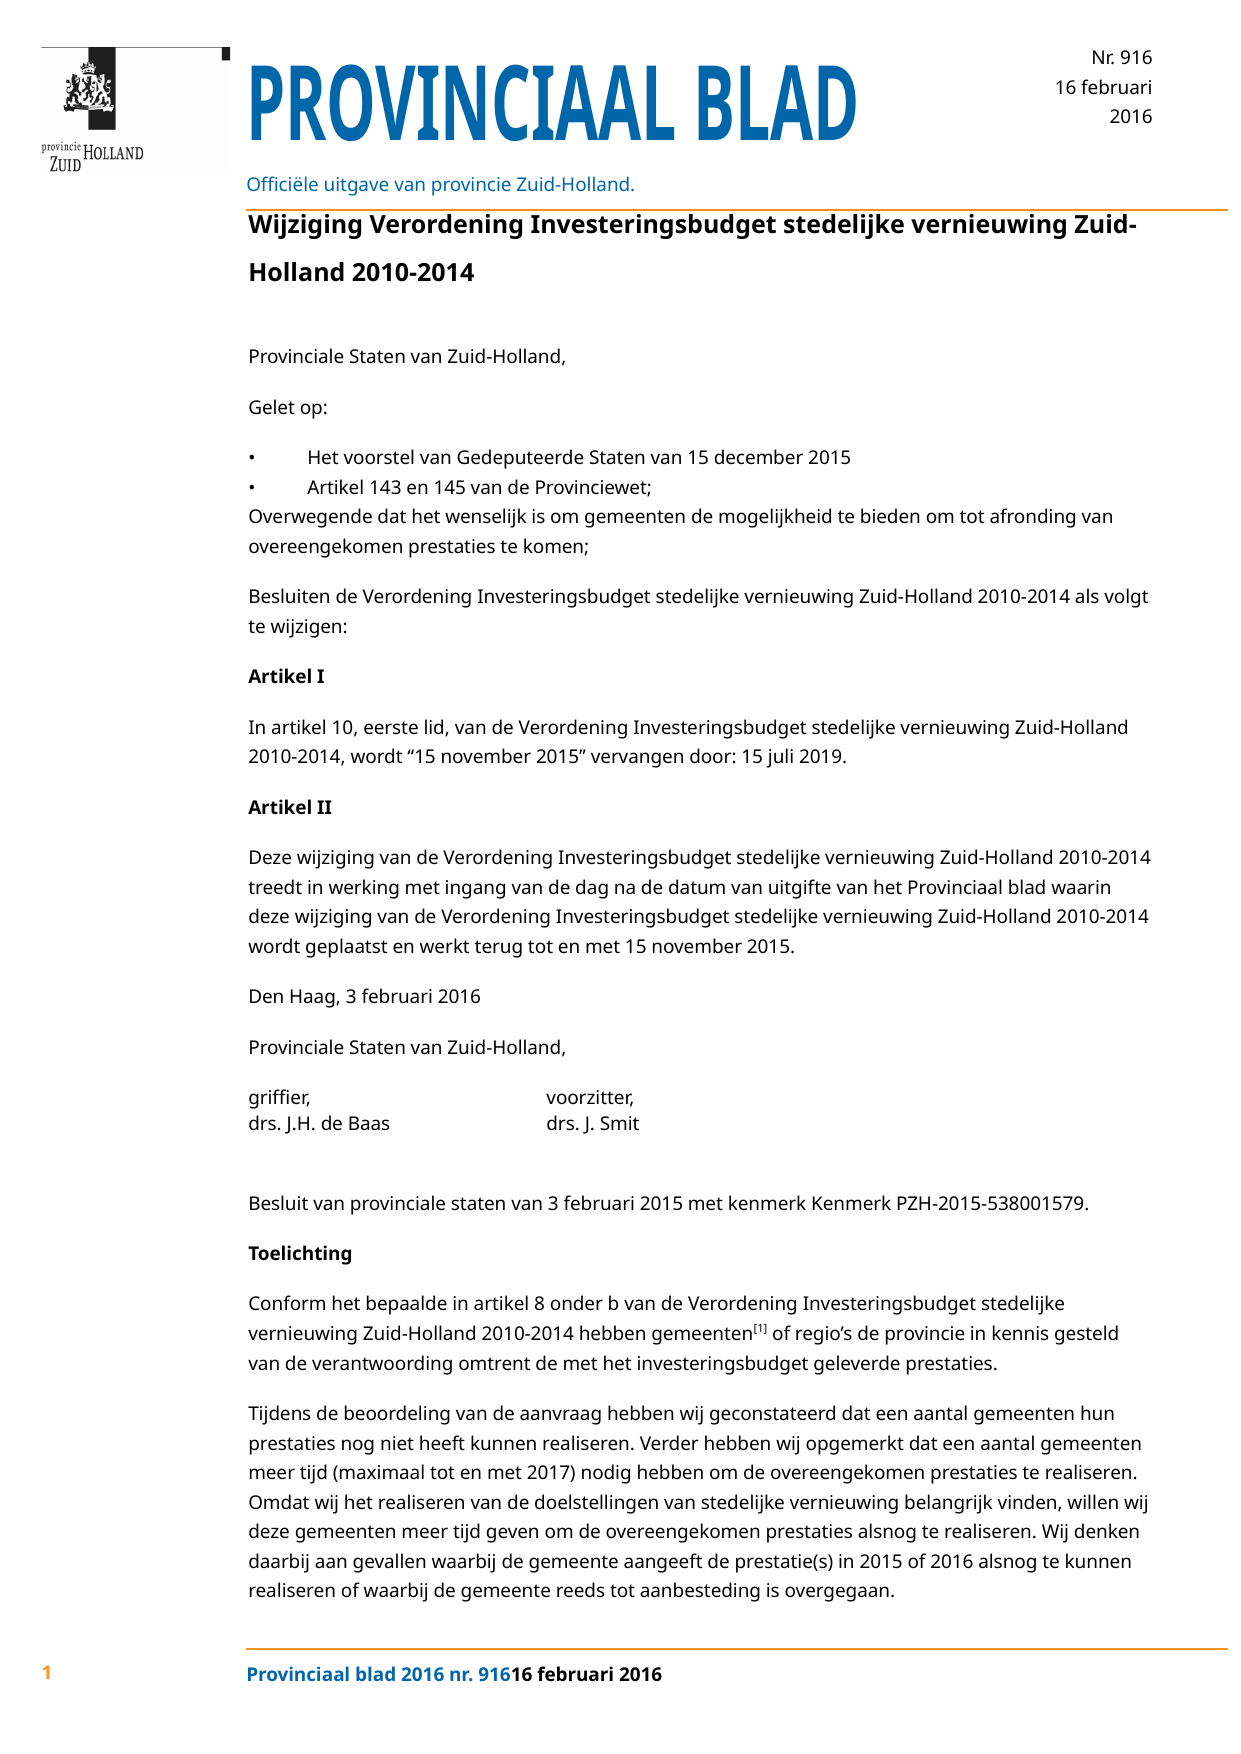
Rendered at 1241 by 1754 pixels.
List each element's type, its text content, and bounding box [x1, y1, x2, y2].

text Tijdens de beoordeling van de aanvraag hebben wij geconstateerd dat een aantal gemeenten hun prestaties nog niet heeft kunnen realiseren. Verder hebben wij opgemerkt dat een aantal gemeenten meer tijd (maximaal tot en met 2017) nodig hebben om de overeengekomen prestaties te realiseren. Omdat wij het realiseren van de doelstellingen van stedelijke vernieuwing belangrijk vinden, willen wij deze gemeenten meer tijd geven om de overeengekomen prestaties alsnog te realiseren. Wij denken daarbij aan gevallen waarbij de gemeente aangeeft de prestatie(s) in 2015 of 2016 alsnog te kunnen realiseren of waarbij de gemeente reeds tot aanbesteding is overgegaan. [248, 1400, 1152, 1603]
table_cell drs. J.H. de Baas [248, 1110, 546, 1136]
text Provinciale Staten van Zuid-Holland, [248, 1034, 1152, 1060]
text Artikel II [248, 794, 1152, 820]
text Deze wijziging van de Verordening Investeringsbudget stedelijke vernieuwing Zuid-Holland 2010-2014 treedt in werking met ingang van de dag na de datum van uitgifte van het Provinciaal blad waarin deze wijziging van de Verordening Investeringsbudget stedelijke vernieuwing Zuid-Holland 2010-2014 wordt geplaatst en werkt terug tot en met 15 november 2015. [248, 844, 1152, 959]
text In artikel 10, eerste lid, van de Verordening Investeringsbudget stedelijke vernieuwing Zuid-Holland 2010-2014, wordt “15 november 2015” vervangen door: 15 juli 2019. [248, 714, 1152, 769]
table_cell drs. J. Smit [546, 1110, 1152, 1136]
table_header voorzitter, [546, 1085, 1152, 1110]
text Wijziging Verordening Investeringsbudget stedelijke vernieuwing Zuid-Holland 2010-2014 [248, 211, 1152, 288]
list Artikel 143 en 145 van de Provinciewet; [248, 474, 1152, 500]
text Conform het bepaalde in artikel 8 onder b van de Verordening Investeringsbudget stedelijke vernieuwing Zuid-Holland 2010-2014 hebben gemeenten[1] of regio’s de provincie in kennis gesteld van de verantwoording omtrent de met het investeringsbudget geleverde prestaties. [248, 1291, 1152, 1375]
text Artikel I [248, 664, 1152, 689]
text Den Haag, 3 februari 2016 [248, 984, 1152, 1009]
list Het voorstel van Gedeputeerde Staten van 15 december 2015 [248, 444, 1152, 470]
text Toelichting [248, 1240, 1152, 1266]
text Gelet op: [248, 394, 1152, 420]
picture [41, 47, 231, 172]
text Overwegende dat het wenselijk is om gemeenten de mogelijkheid te bieden om tot afronding van overeengekomen prestaties te komen; [248, 504, 1152, 559]
text Provinciale Staten van Zuid-Holland, [248, 344, 1152, 369]
text Besluiten de Verordening Investeringsbudget stedelijke vernieuwing Zuid-Holland 2010-2014 als volgt te wijzigen: [248, 584, 1152, 639]
table_header griffier, [248, 1085, 546, 1110]
text Besluit van provinciale staten van 3 februari 2015 met kenmerk Kenmerk PZH-2015-538001579. [248, 1190, 1152, 1215]
